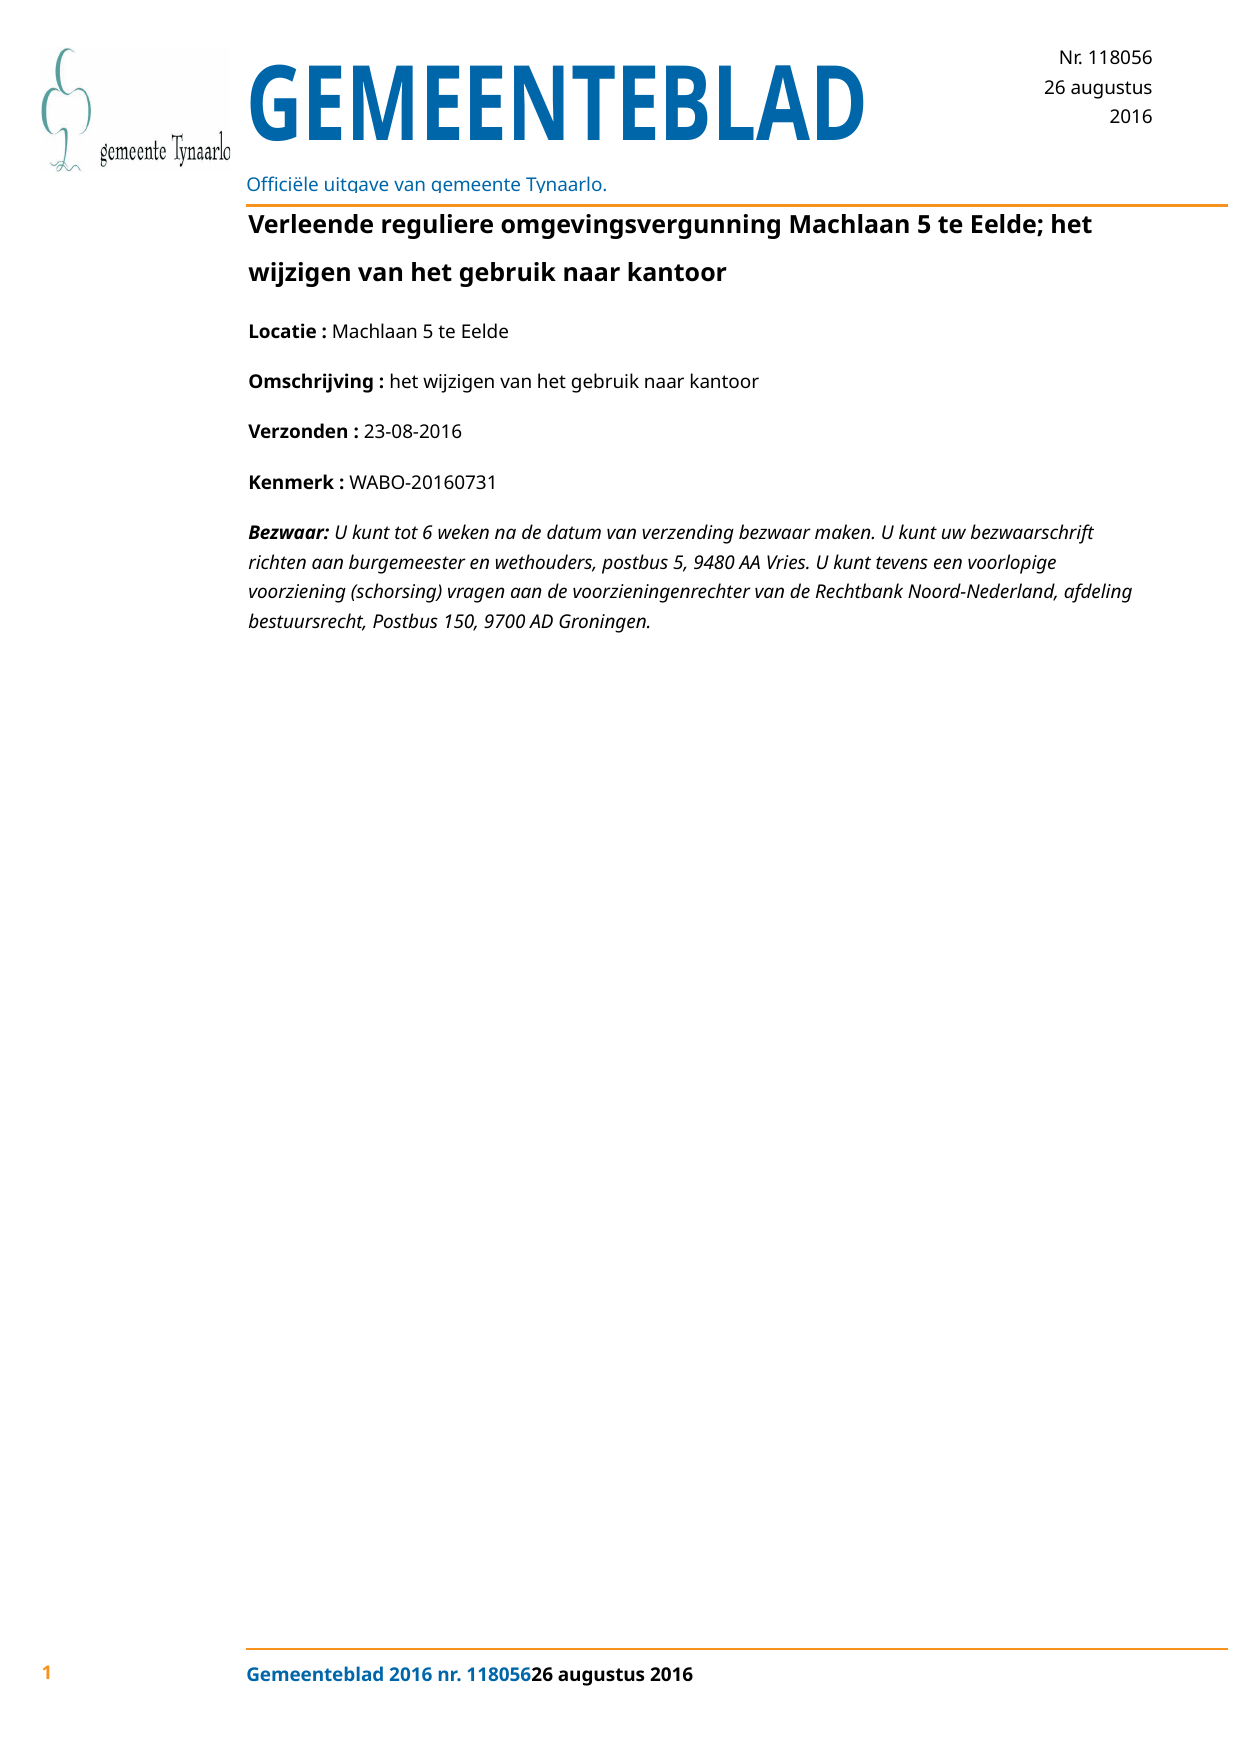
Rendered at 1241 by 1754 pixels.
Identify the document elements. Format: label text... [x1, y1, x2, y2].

picture [41, 47, 231, 172]
text Bezwaar: U kunt tot 6 weken na de datum van verzending bezwaar maken. U kunt uw bezwaarschrift richten aan burgemeester en wethouders, postbus 5, 9480 AA Vries. U kunt tevens een voorlopige voorziening (schorsing) vragen aan de voorzieningenrechter van de Rechtbank Noord-Nederland, afdeling bestuursrecht, Postbus 150, 9700 AD Groningen. [248, 519, 1152, 634]
text Locatie : Machlaan 5 te Eelde [248, 318, 1152, 344]
text Verleende reguliere omgevingsvergunning Machlaan 5 te Eelde; het wijzigen van het gebruik naar kantoor [248, 207, 1152, 288]
text Kenmerk : WABO-20160731 [248, 469, 1152, 495]
text Omschrijving : het wijzigen van het gebruik naar kantoor [248, 368, 1152, 394]
text Verzonden : 23-08-2016 [248, 419, 1152, 444]
